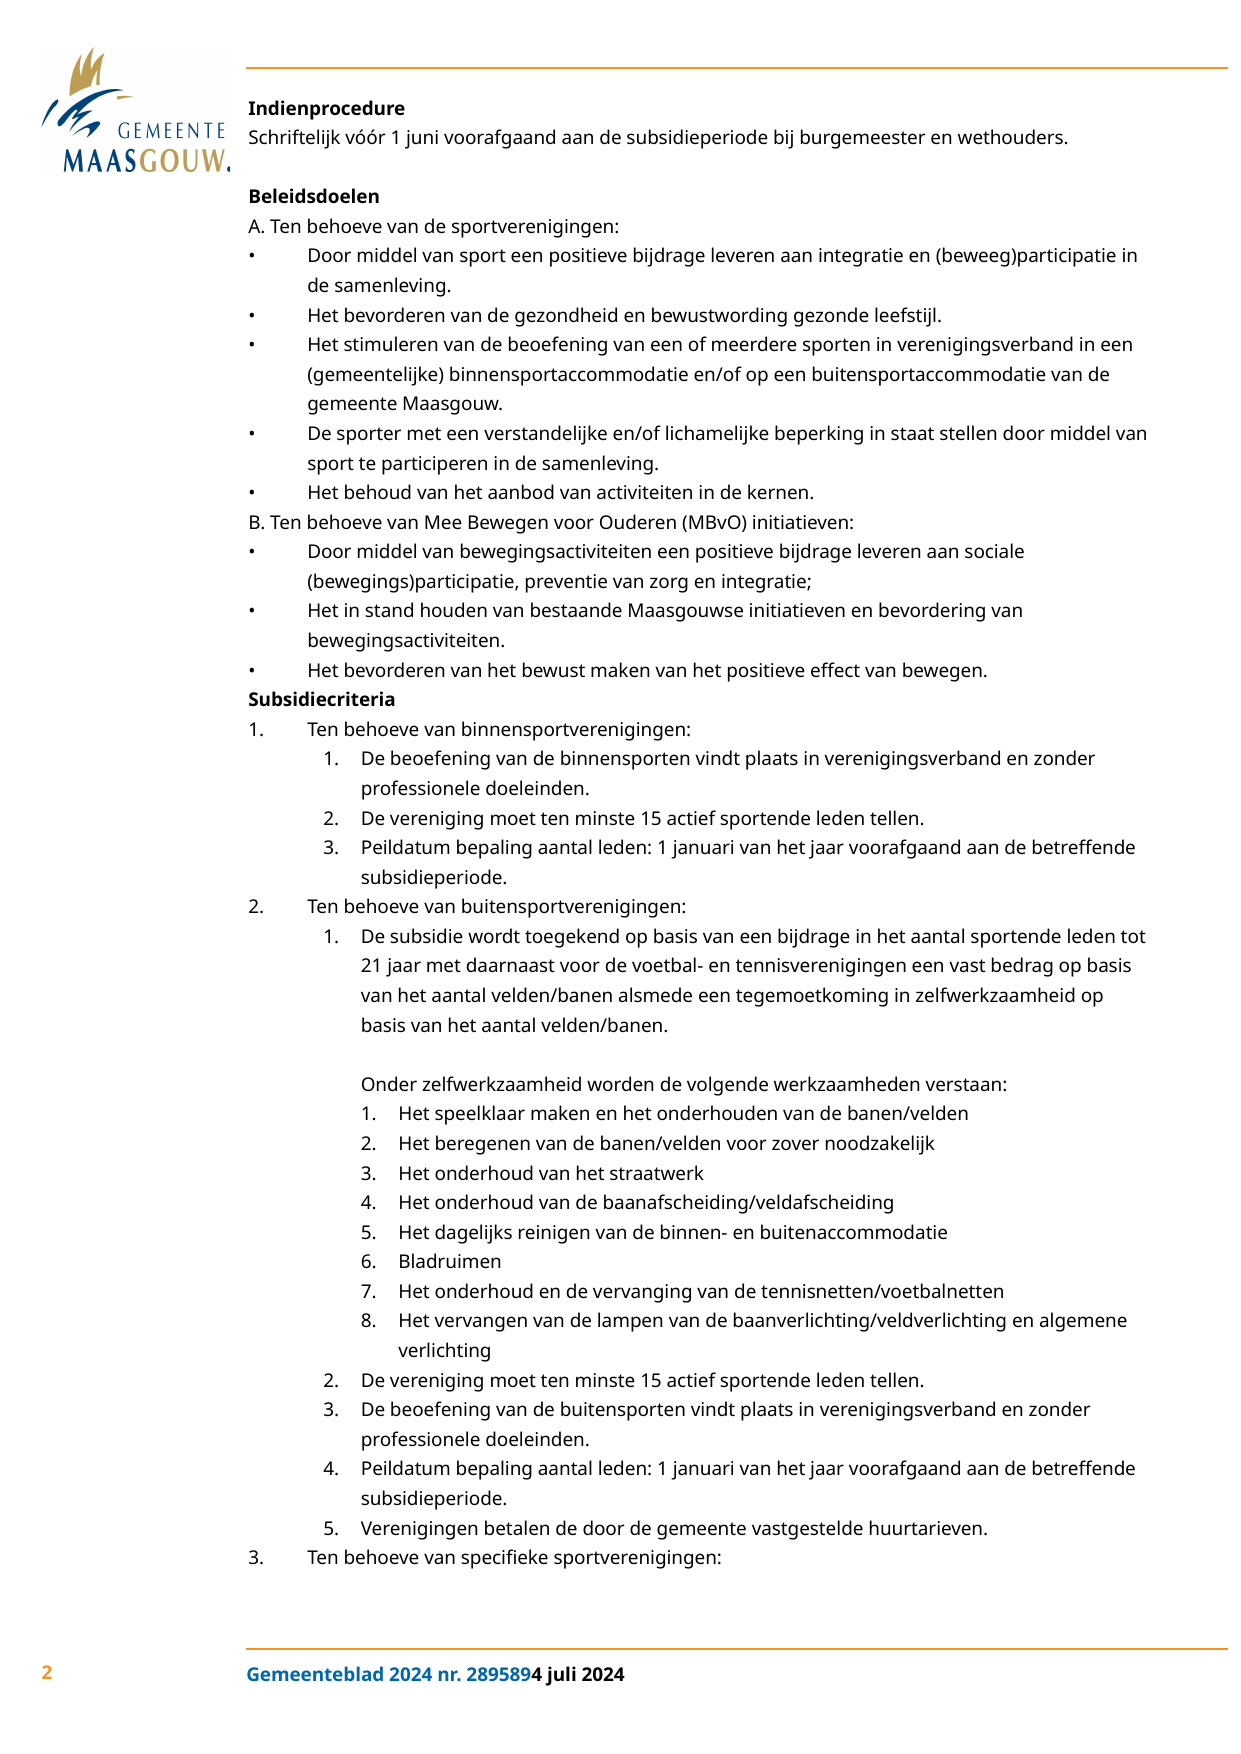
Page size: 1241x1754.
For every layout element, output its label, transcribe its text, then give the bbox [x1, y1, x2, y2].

list Het vervangen van de lampen van de baanverlichting/veldverlichting en algemene verlichting [361, 1308, 1152, 1363]
list Peildatum bepaling aantal leden: 1 januari van het jaar voorafgaand aan de betreffende subsidieperiode. [323, 834, 1152, 890]
picture [41, 47, 231, 172]
list Het bevorderen van de gezondheid en bewustwording gezonde leefstijl. [248, 302, 1152, 328]
list Het beregenen van de banen/velden voor zover noodzakelijk [361, 1130, 1152, 1156]
list Verenigingen betalen de door de gemeente vastgestelde huurtarieven. [323, 1515, 1152, 1541]
list Het onderhoud en de vervanging van de tennisnetten/voetbalnetten [361, 1278, 1152, 1304]
text Subsidiecriteria [248, 686, 1152, 712]
list Het onderhoud van de baanafscheiding/veldafscheiding [361, 1189, 1152, 1215]
text Indienprocedure [248, 95, 1152, 121]
text A. Ten behoeve van de sportverenigingen: [248, 213, 1152, 239]
list Bladruimen [361, 1248, 1152, 1274]
list Door middel van bewegingsactiviteiten een positieve bijdrage leveren aan sociale (bewegings)participatie, preventie van zorg en integratie; [248, 538, 1152, 594]
list Het in stand houden van bestaande Maasgouwse initiatieven en bevordering van bewegingsactiviteiten. [248, 598, 1152, 653]
list Peildatum bepaling aantal leden: 1 januari van het jaar voorafgaand aan de betreffende subsidieperiode. [323, 1456, 1152, 1511]
list De vereniging moet ten minste 15 actief sportende leden tellen. [323, 805, 1152, 831]
list Ten behoeve van specifieke sportverenigingen: [248, 1544, 1152, 1570]
list Door middel van sport een positieve bijdrage leveren aan integratie en (beweeg)participatie in de samenleving. [248, 243, 1152, 298]
list Het behoud van het aanbod van activiteiten in de kernen. [248, 479, 1152, 505]
list De subsidie wordt toegekend op basis van een bijdrage in het aantal sportende leden tot 21 jaar met daarnaast voor de voetbal- en tennisverenigingen een vast bedrag op basis van het aantal velden/banen alsmede een tegemoetkoming in zelfwerkzaamheid op basis van het aantal velden/banen. [323, 923, 1152, 1038]
list De sporter met een verstandelijke en/of lichamelijke beperking in staat stellen door middel van sport te participeren in de samenleving. [248, 420, 1152, 476]
list Het onderhoud van het straatwerk [361, 1160, 1152, 1186]
text Schriftelijk vóór 1 juni voorafgaand aan de subsidieperiode bij burgemeester en wethouders. [248, 124, 1152, 150]
list De vereniging moet ten minste 15 actief sportende leden tellen. [323, 1367, 1152, 1393]
list De beoefening van de buitensporten vindt plaats in verenigingsverband en zonder professionele doeleinden. [323, 1396, 1152, 1452]
text Beleidsdoelen [248, 183, 1152, 209]
list Het stimuleren van de beoefening van een of meerdere sporten in verenigingsverband in een (gemeentelijke) binnensportaccommodatie en/of op een buitensportaccommodatie van de gemeente Maasgouw. [248, 331, 1152, 416]
list De beoefening van de binnensporten vindt plaats in verenigingsverband en zonder professionele doeleinden. [323, 746, 1152, 801]
list Het speelklaar maken en het onderhouden van de banen/velden [361, 1101, 1152, 1126]
text B. Ten behoeve van Mee Bewegen voor Ouderen (MBvO) initiatieven: [248, 509, 1152, 535]
list Het bevorderen van het bewust maken van het positieve effect van bewegen. [248, 657, 1152, 683]
list Ten behoeve van buitensportverenigingen: [248, 893, 1152, 919]
list Het dagelijks reinigen van de binnen- en buitenaccommodatie [361, 1219, 1152, 1245]
list Onder zelfwerkzaamheid worden de volgende werkzaamheden verstaan: [323, 1071, 1152, 1097]
list Ten behoeve van binnensportverenigingen: [248, 716, 1152, 742]
